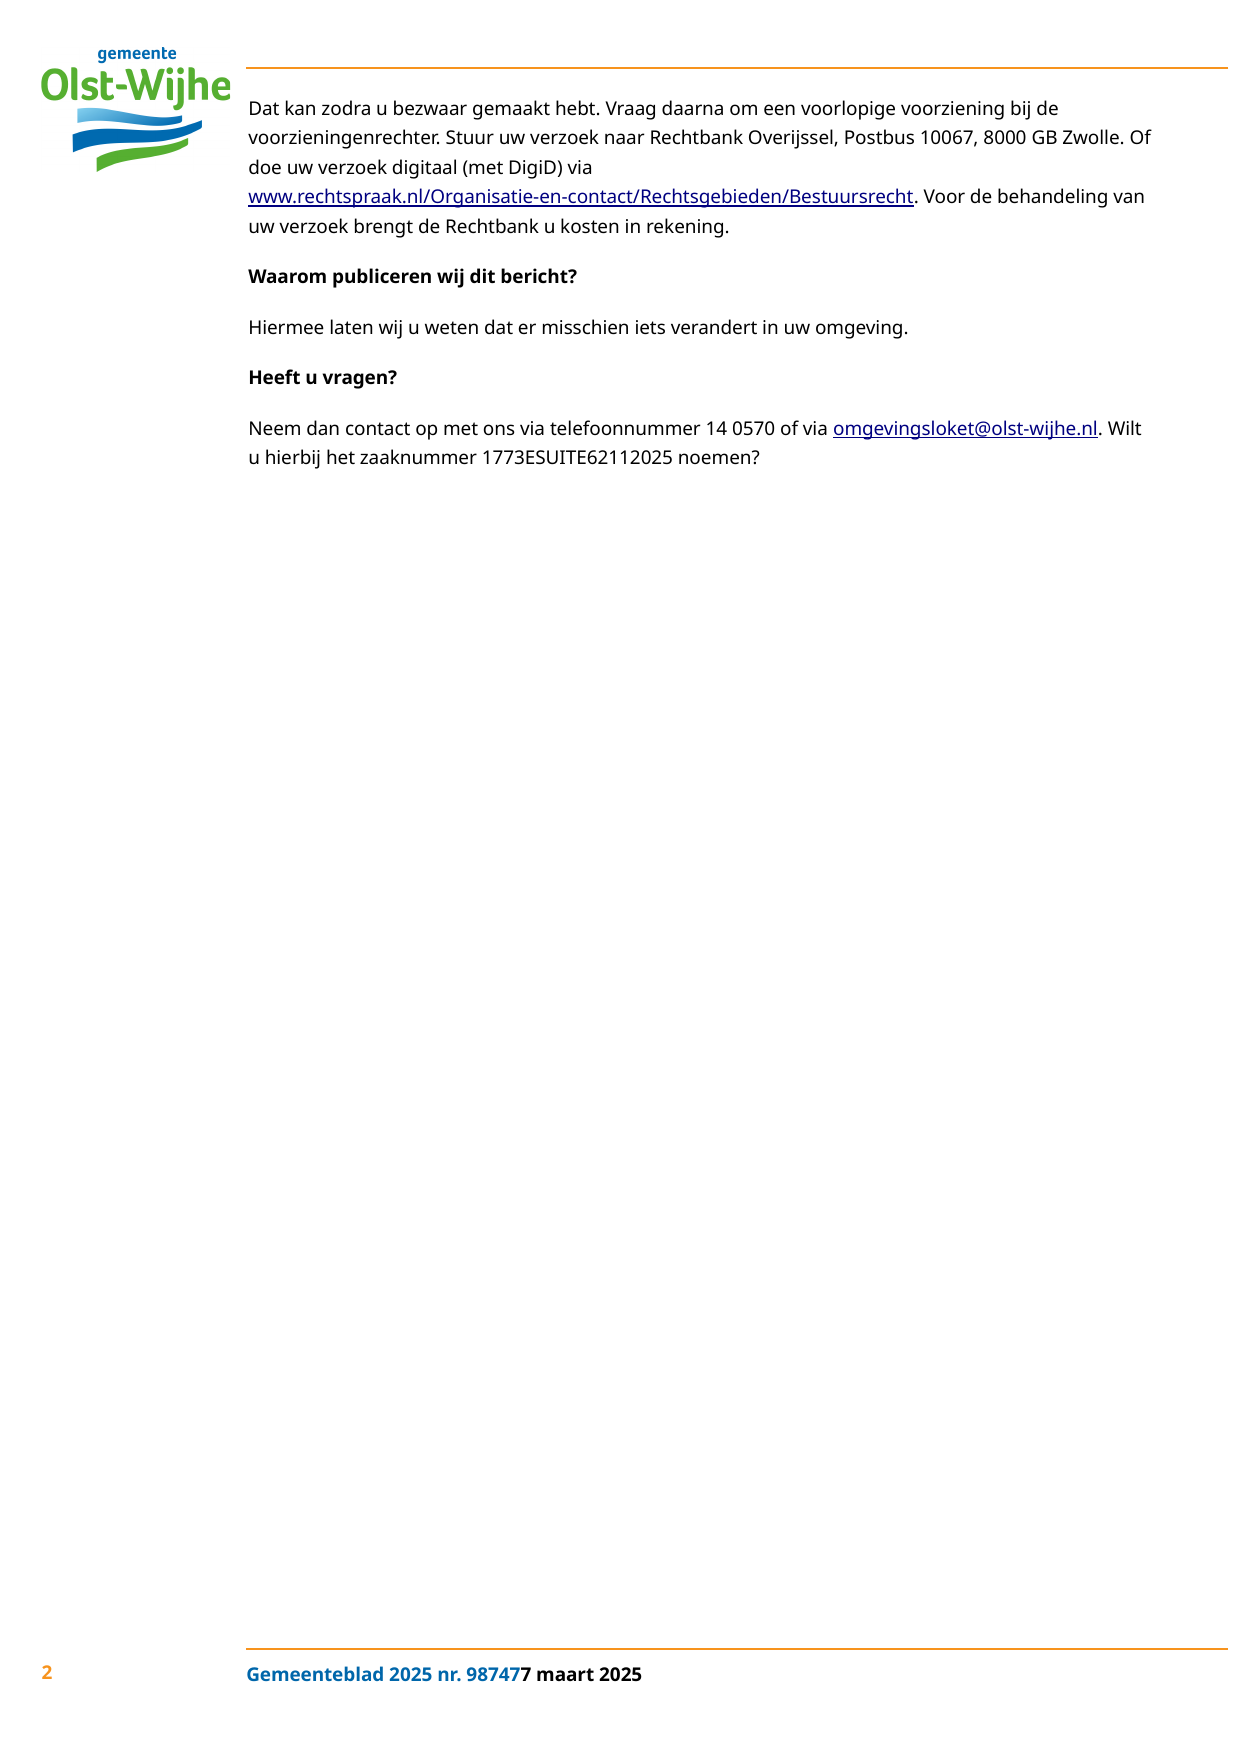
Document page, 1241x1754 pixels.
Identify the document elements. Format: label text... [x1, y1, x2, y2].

picture [41, 47, 231, 172]
text Hiermee laten wij u weten dat er misschien iets verandert in uw omgeving. [248, 314, 1152, 340]
text Heeft u vragen? [248, 364, 1152, 390]
text Waarom publiceren wij dit bericht? [248, 263, 1152, 289]
text Neem dan contact op met ons via telefoonnummer 14 0570 of via omgevingsloket@olst-wijhe.nl. Wilt u hierbij het zaaknummer 1773ESUITE62112025 noemen? [248, 415, 1152, 470]
text Dat kan zodra u bezwaar gemaakt hebt. Vraag daarna om een voorlopige voorziening bij de voorzieningenrechter. Stuur uw verzoek naar Rechtbank Overijssel, Postbus 10067, 8000 GB Zwolle. Of doe uw verzoek digitaal (met DigiD) via www.rechtspraak.nl/Organisatie-en-contact/Rechtsgebieden/Bestuursrecht. Voor de behandeling van uw verzoek brengt de Rechtbank u kosten in rekening. [248, 95, 1152, 239]
